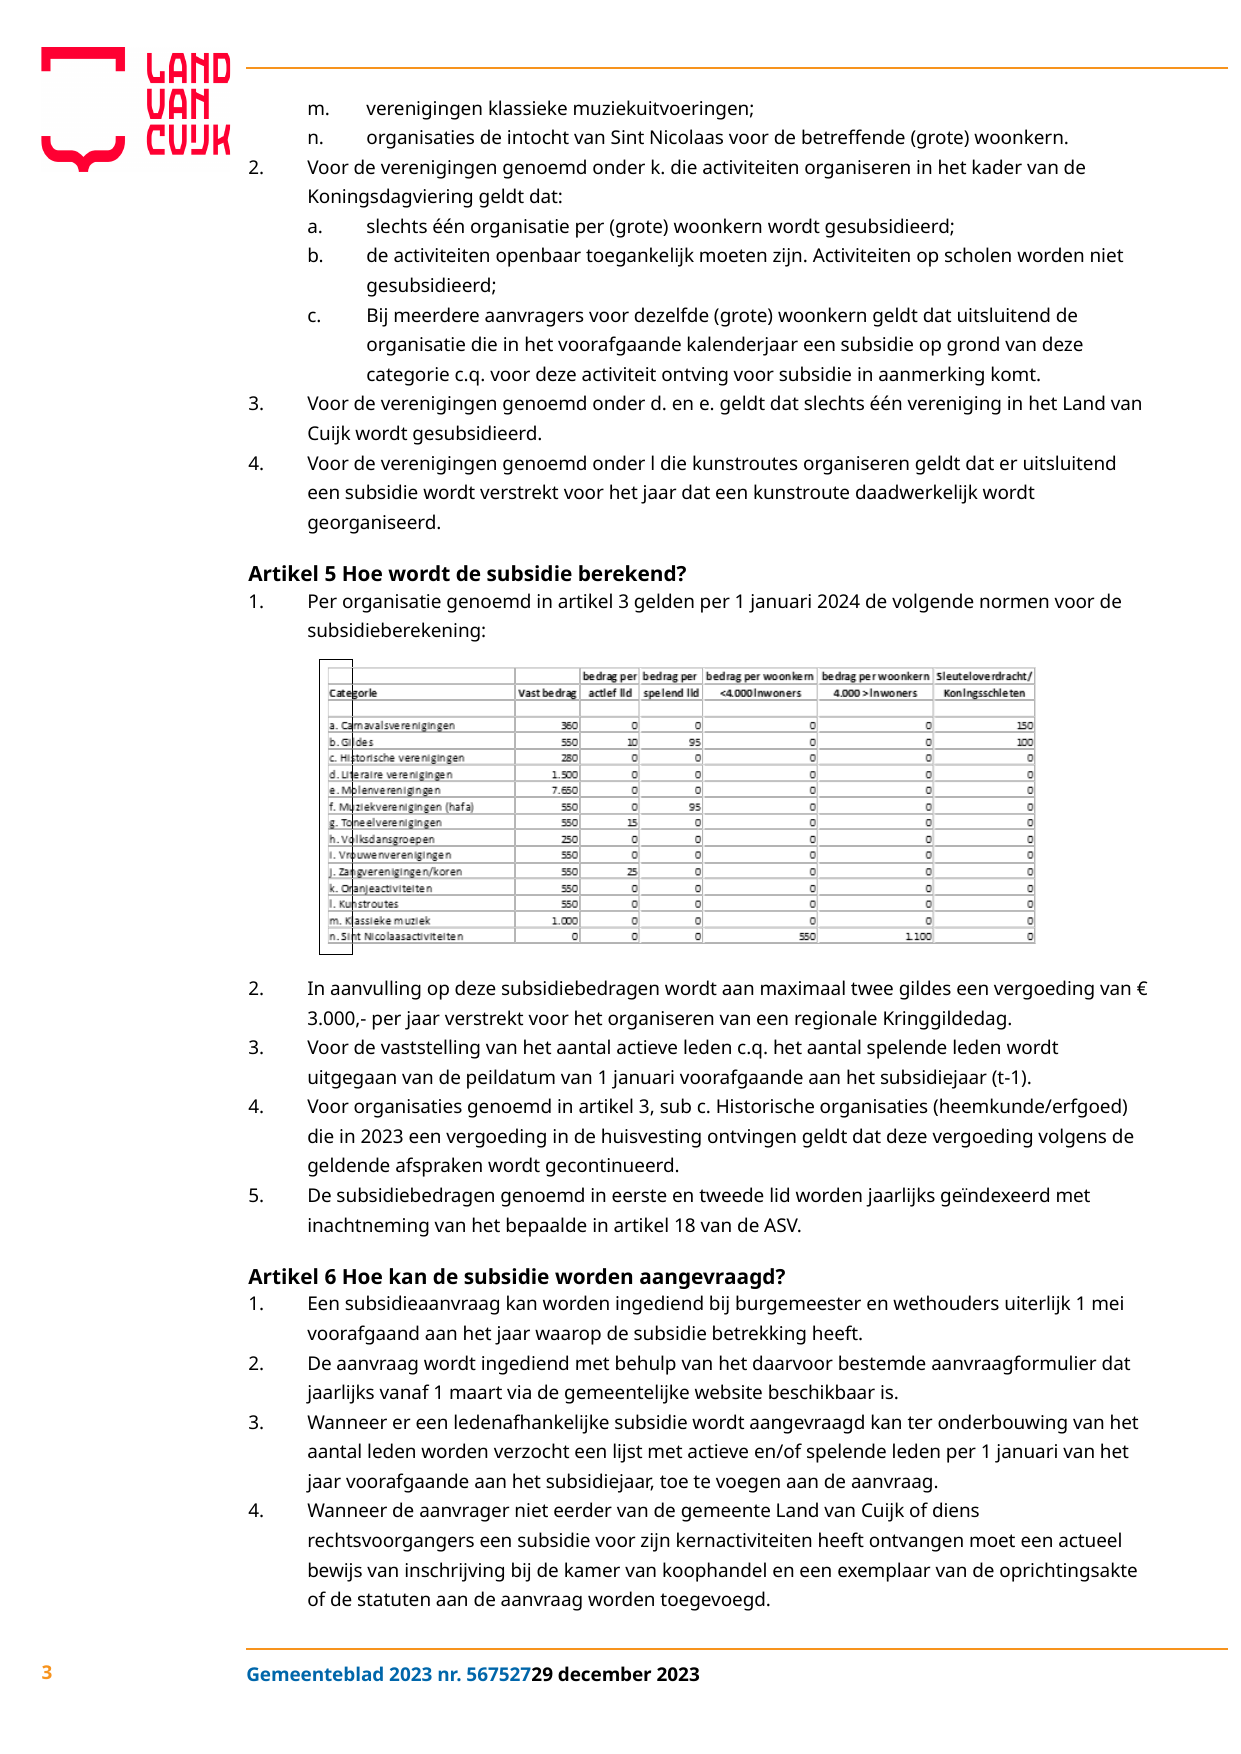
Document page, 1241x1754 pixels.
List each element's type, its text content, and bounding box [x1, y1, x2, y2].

list Wanneer er een ledenafhankelijke subsidie wordt aangevraagd kan ter onderbouwing van het aantal leden worden verzocht een lijst met actieve en/of spelende leden per 1 januari van het jaar voorafgaande aan het subsidiejaar, toe te voegen aan de aanvraag. [248, 1409, 1152, 1494]
text Artikel 6 Hoe kan de subsidie worden aangevraagd? [248, 1262, 1152, 1291]
list slechts één organisatie per (grote) woonkern wordt gesubsidieerd; [307, 213, 1152, 239]
list Voor de verenigingen genoemd onder l die kunstroutes organiseren geldt dat er uitsluitend een subsidie wordt verstrekt voor het jaar dat een kunstroute daadwerkelijk wordt georganiseerd. [248, 450, 1152, 535]
list De aanvraag wordt ingediend met behulp van het daarvoor bestemde aanvraagformulier dat jaarlijks vanaf 1 maart via de gemeentelijke website beschikbaar is. [248, 1350, 1152, 1405]
list Bij meerdere aanvragers voor dezelfde (grote) woonkern geldt dat uitsluitend de organisatie die in het voorafgaande kalenderjaar een subsidie op grond van deze categorie c.q. voor deze activiteit ontving voor subsidie in aanmerking komt. [307, 302, 1152, 387]
picture [41, 47, 231, 172]
list Per organisatie genoemd in artikel 3 gelden per 1 januari 2024 de volgende normen voor de subsidieberekening: [248, 588, 1152, 643]
list In aanvulling op deze subsidiebedragen wordt aan maximaal twee gildes een vergoeding van € 3.000,- per jaar verstrekt voor het organiseren van een regionale Kringgildedag. [248, 975, 1152, 1030]
text Artikel 5 Hoe wordt de subsidie berekend? [248, 559, 1152, 588]
list Voor de verenigingen genoemd onder d. en e. geldt dat slechts één vereniging in het Land van Cuijk wordt gesubsidieerd. [248, 391, 1152, 446]
list Voor de vaststelling van het aantal actieve leden c.q. het aantal spelende leden wordt uitgegaan van de peildatum van 1 januari voorafgaande aan het subsidiejaar (t-1). [248, 1034, 1152, 1089]
list Een subsidieaanvraag kan worden ingediend bij burgemeester en wethouders uiterlijk 1 mei voorafgaand aan het jaar waarop de subsidie betrekking heeft. [248, 1291, 1152, 1346]
list de activiteiten openbaar toegankelijk moeten zijn. Activiteiten op scholen worden niet gesubsidieerd; [307, 243, 1152, 298]
list verenigingen klassieke muziekuitvoeringen; [307, 95, 1152, 121]
list De subsidiebedragen genoemd in eerste en tweede lid worden jaarlijks geïndexeerd met inachtneming van het bepaalde in artikel 18 van de ASV. [248, 1182, 1152, 1237]
list Wanneer de aanvrager niet eerder van de gemeente Land van Cuijk of diens rechtsvoorgangers een subsidie voor zijn kernactiviteiten heeft ontvangen moet een actueel bewijs van inschrijving bij de kamer van koophandel en een exemplaar van de oprichtingsakte of de statuten aan de aanvraag worden toegevoegd. [248, 1498, 1152, 1612]
list Voor de verenigingen genoemd onder k. die activiteiten organiseren in het kader van de Koningsdagviering geldt dat: [248, 154, 1152, 209]
list Voor organisaties genoemd in artikel 3, sub c. Historische organisaties (heemkunde/erfgoed) die in 2023 een vergoeding in de huisvesting ontvingen geldt dat deze vergoeding volgens de geldende afspraken wordt gecontinueerd. [248, 1093, 1152, 1178]
list organisaties de intocht van Sint Nicolaas voor de betreffende (grote) woonkern. [307, 124, 1152, 150]
picture [327, 667, 1037, 945]
